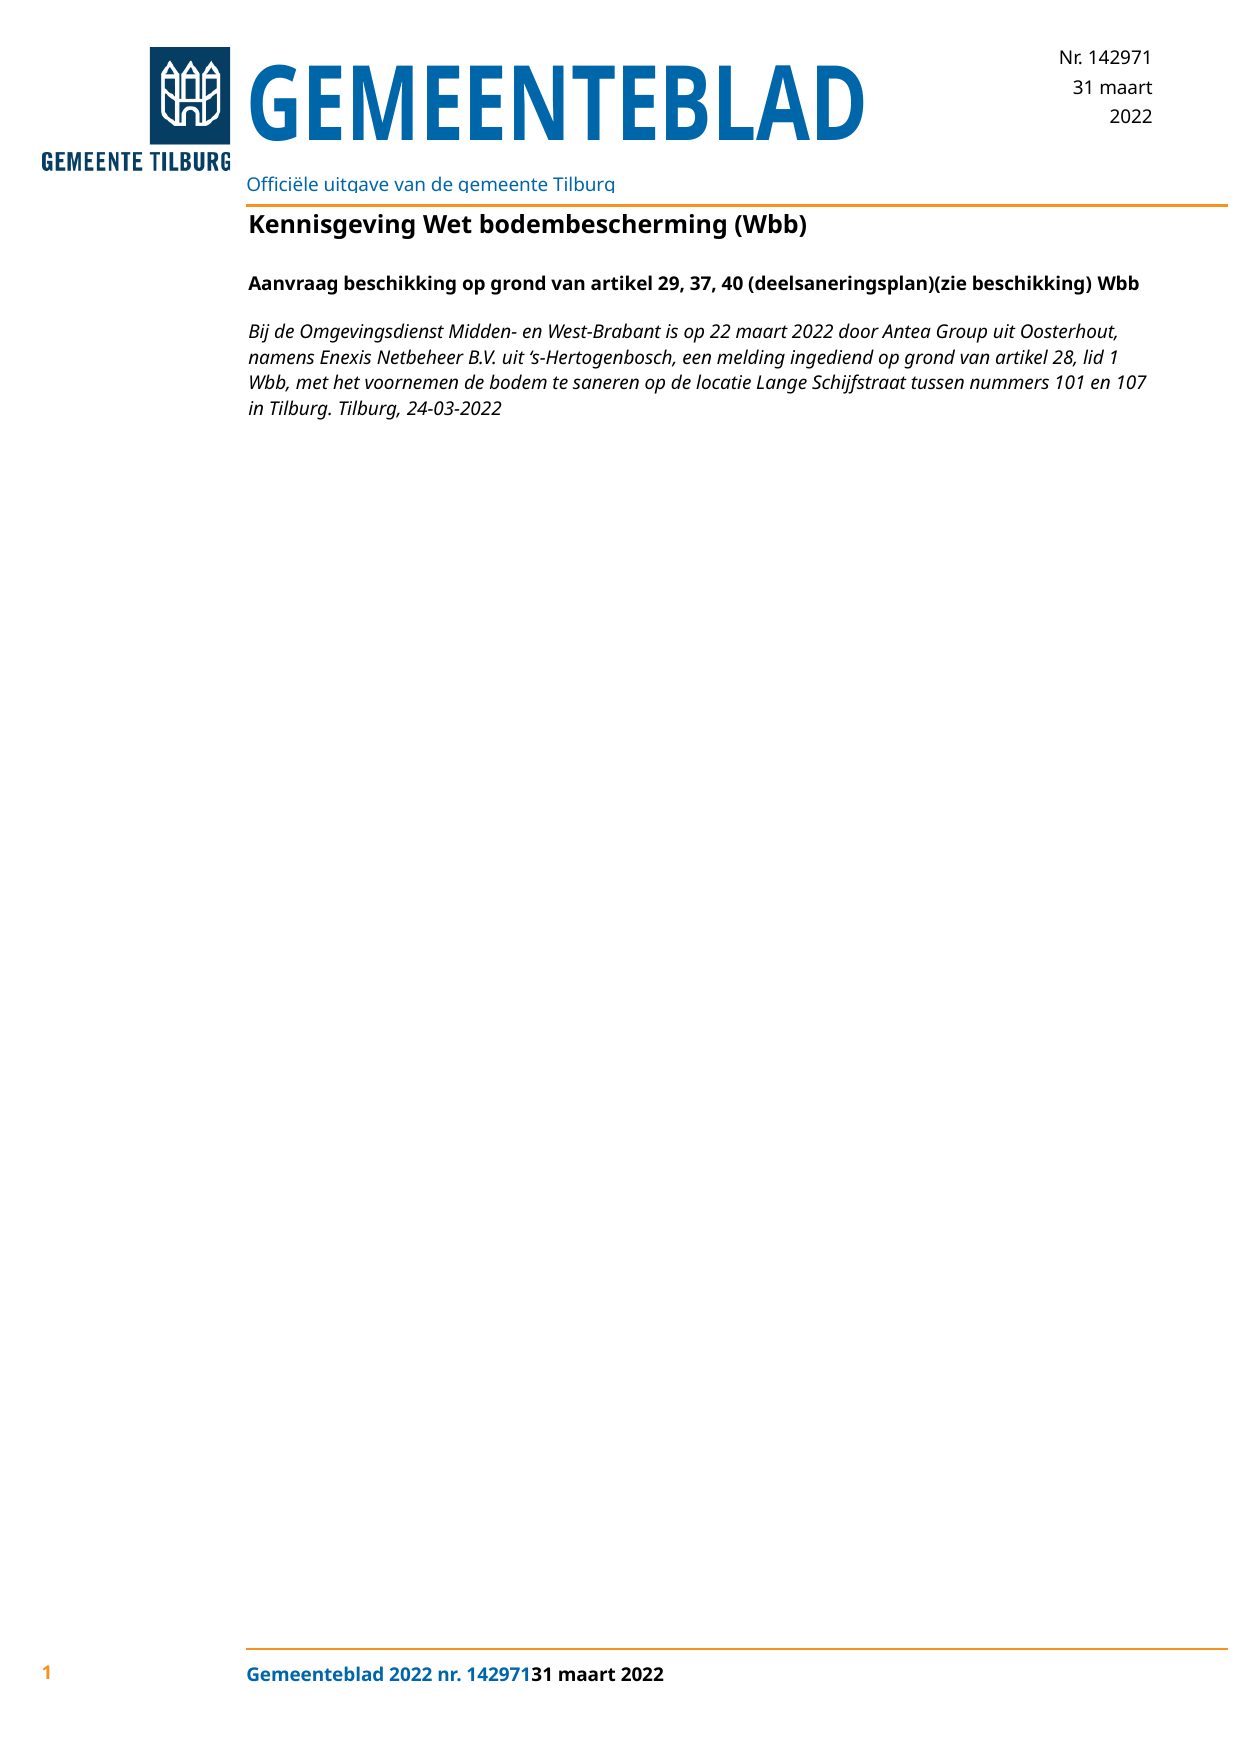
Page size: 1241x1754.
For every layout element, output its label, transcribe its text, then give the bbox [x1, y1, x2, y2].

text Kennisgeving Wet bodembescherming (Wbb) [248, 207, 1152, 241]
text Bij de Omgevingsdienst Midden- en West-Brabant is op 22 maart 2022 door Antea Group uit Oosterhout, namens Enexis Netbeheer B.V. uit ‘s-Hertogenbosch, een melding ingediend op grond van artikel 28, lid 1 Wbb, met het voornemen de bodem te saneren op de locatie Lange Schijfstraat tussen nummers 101 en 107 in Tilburg. Tilburg, 24-03-2022 [248, 318, 1152, 421]
text Aanvraag beschikking op grond van artikel 29, 37, 40 (deelsaneringsplan)(zie beschikking) Wbb [248, 270, 1152, 296]
picture [41, 47, 231, 172]
